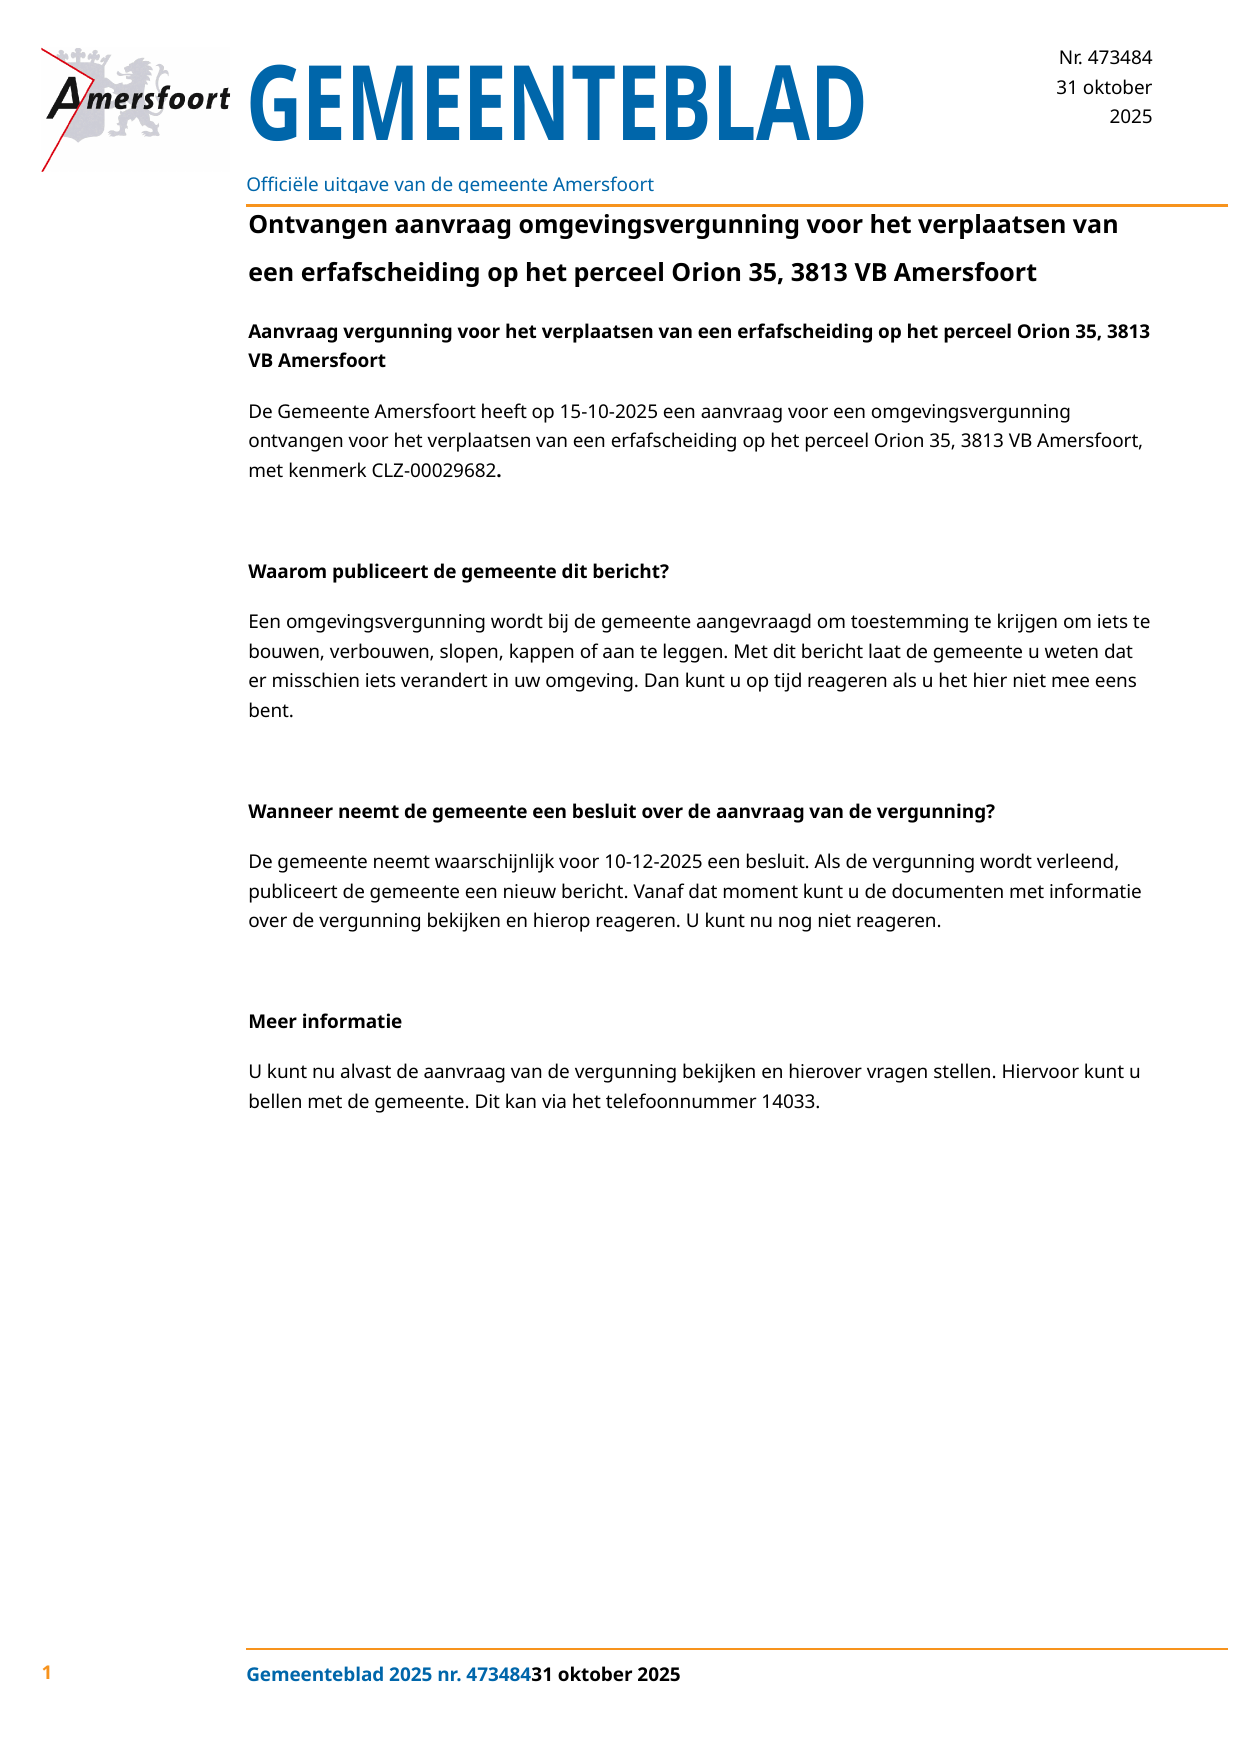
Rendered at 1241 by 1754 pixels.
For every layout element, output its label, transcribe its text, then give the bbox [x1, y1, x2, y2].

text De Gemeente Amersfoort heeft op 15-10-2025 een aanvraag voor een omgevingsvergunning ontvangen voor het verplaatsen van een erfafscheiding op het perceel Orion 35, 3813 VB Amersfoort, met kenmerk CLZ-00029682. [248, 398, 1152, 483]
picture [41, 47, 231, 172]
text U kunt nu alvast de aanvraag van de vergunning bekijken en hierover vragen stellen. Hiervoor kunt u bellen met de gemeente. Dit kan via het telefoonnummer 14033. [248, 1059, 1152, 1114]
text Een omgevingsvergunning wordt bij de gemeente aangevraagd om toestemming te krijgen om iets te bouwen, verbouwen, slopen, kappen of aan te leggen. Met dit bericht laat de gemeente u weten dat er misschien iets verandert in uw omgeving. Dan kunt u op tijd reageren als u het hier niet mee eens bent. [248, 608, 1152, 723]
text Aanvraag vergunning voor het verplaatsen van een erfafscheiding op het perceel Orion 35, 3813 VB Amersfoort [248, 318, 1152, 373]
text Wanneer neemt de gemeente een besluit over de aanvraag van de vergunning? [248, 798, 1152, 824]
text Meer informatie [248, 1008, 1152, 1034]
text Ontvangen aanvraag omgevingsvergunning voor het verplaatsen van een erfafscheiding op het perceel Orion 35, 3813 VB Amersfoort [248, 207, 1152, 288]
text Waarom publiceert de gemeente dit bericht? [248, 558, 1152, 584]
text De gemeente neemt waarschijnlijk voor 10-12-2025 een besluit. Als de vergunning wordt verleend, publiceert de gemeente een nieuw bericht. Vanaf dat moment kunt u de documenten met informatie over de vergunning bekijken en hierop reageren. U kunt nu nog niet reageren. [248, 848, 1152, 933]
